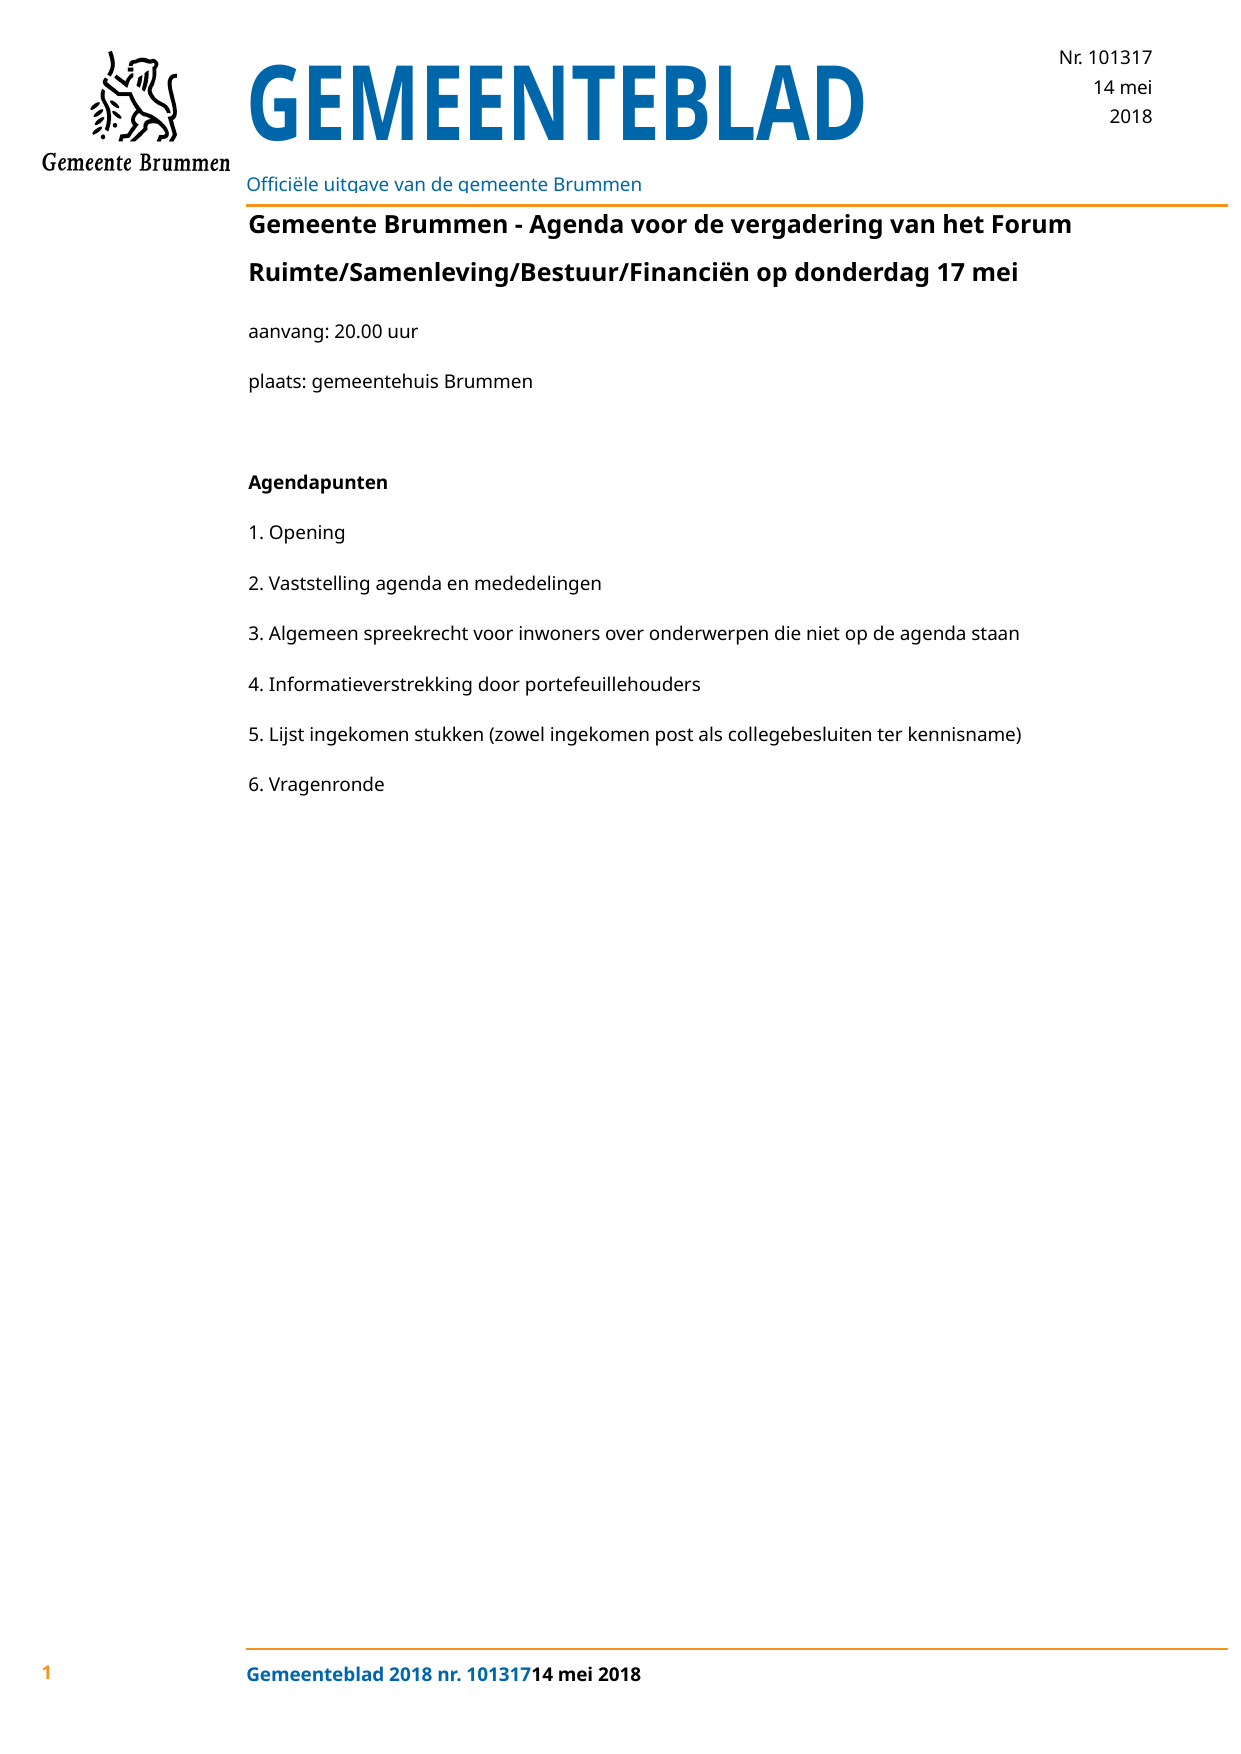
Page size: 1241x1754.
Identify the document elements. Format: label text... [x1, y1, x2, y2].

text 1. Opening [248, 519, 1152, 545]
text 2. Vaststelling agenda en mededelingen [248, 570, 1152, 596]
text aanvang: 20.00 uur [248, 318, 1152, 344]
text 6. Vragenronde [248, 772, 1152, 797]
text Agendapunten [248, 469, 1152, 495]
text 5. Lijst ingekomen stukken (zowel ingekomen post als collegebesluiten ter kennisname) [248, 721, 1152, 747]
text Gemeente Brummen - Agenda voor de vergadering van het Forum Ruimte/Samenleving/Bestuur/Financiën op donderdag 17 mei [248, 207, 1152, 288]
text 3. Algemeen spreekrecht voor inwoners over onderwerpen die niet op de agenda staan [248, 620, 1152, 646]
picture [41, 47, 231, 172]
text plaats: gemeentehuis Brummen [248, 368, 1152, 394]
text 4. Informatieverstrekking door portefeuillehouders [248, 671, 1152, 697]
